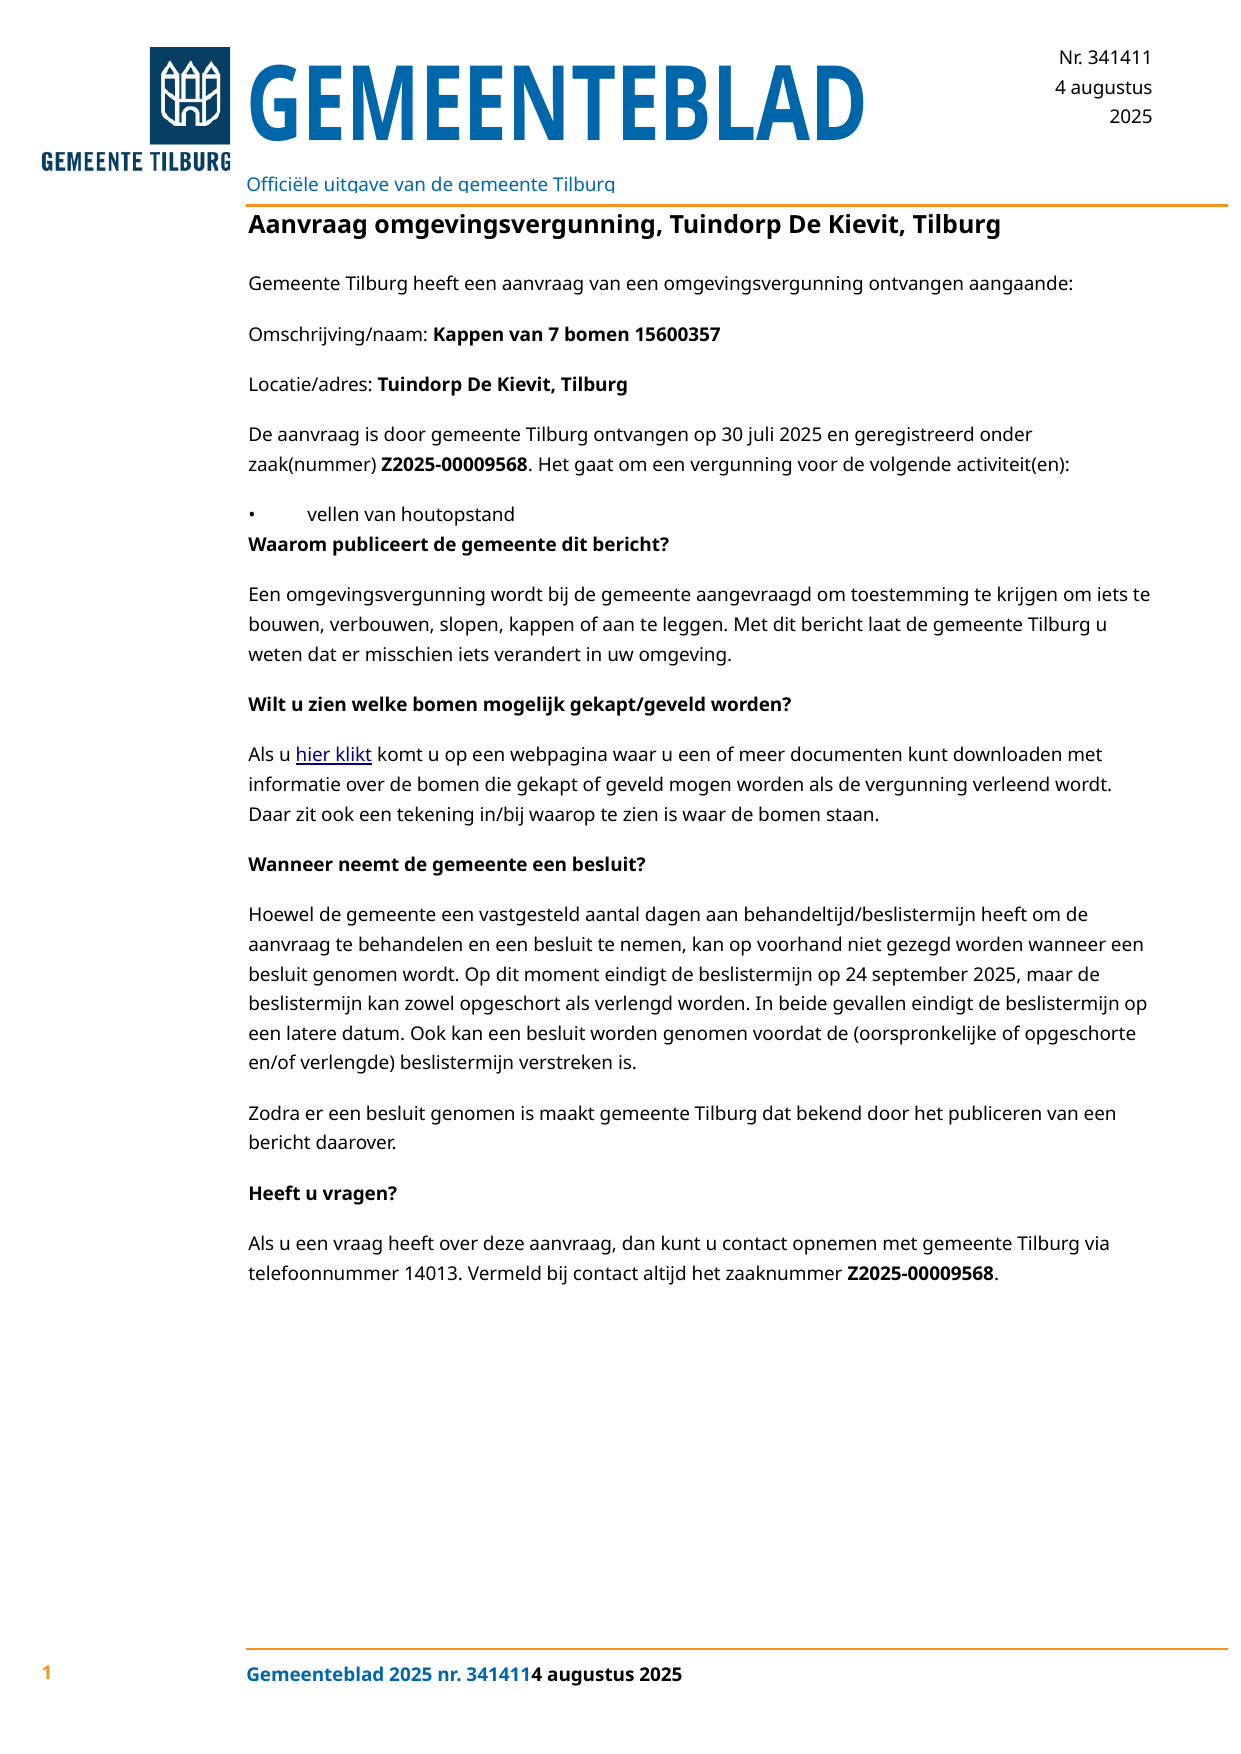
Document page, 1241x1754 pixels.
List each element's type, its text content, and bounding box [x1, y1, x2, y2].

text Heeft u vragen? [248, 1180, 1152, 1206]
picture [41, 47, 231, 172]
text Zodra er een besluit genomen is maakt gemeente Tilburg dat bekend door het publiceren van een bericht daarover. [248, 1100, 1152, 1155]
text Aanvraag omgevingsvergunning, Tuindorp De Kievit, Tilburg [248, 207, 1152, 241]
text Hoewel de gemeente een vastgesteld aantal dagen aan behandeltijd/beslistermijn heeft om de aanvraag te behandelen en een besluit te nemen, kan op voorhand niet gezegd worden wanneer een besluit genomen wordt. Op dit moment eindigt de beslistermijn op 24 september 2025, maar de beslistermijn kan zowel opgeschort als verlengd worden. In beide gevallen eindigt de beslistermijn op een latere datum. Ook kan een besluit worden genomen voordat de (oorspronkelijke of opgeschorte en/of verlengde) beslistermijn verstreken is. [248, 902, 1152, 1075]
text Als u hier klikt komt u op een webpagina waar u een of meer documenten kunt downloaden met informatie over de bomen die gekapt of geveld mogen worden als de vergunning verleend wordt. Daar zit ook een tekening in/bij waarop te zien is waar de bomen staan. [248, 742, 1152, 826]
list vellen van houtopstand [248, 502, 1152, 527]
text Omschrijving/naam: Kappen van 7 bomen 15600357 [248, 321, 1152, 346]
text Waarom publiceert de gemeente dit bericht? [248, 531, 1152, 557]
text Wilt u zien welke bomen mogelijk gekapt/geveld worden? [248, 691, 1152, 717]
text Een omgevingsvergunning wordt bij de gemeente aangevraagd om toestemming te krijgen om iets te bouwen, verbouwen, slopen, kappen of aan te leggen. Met dit bericht laat de gemeente Tilburg u weten dat er misschien iets verandert in uw omgeving. [248, 582, 1152, 666]
text Als u een vraag heeft over deze aanvraag, dan kunt u contact opnemen met gemeente Tilburg via telefoonnummer 14013. Vermeld bij contact altijd het zaaknummer Z2025-00009568. [248, 1230, 1152, 1286]
text De aanvraag is door gemeente Tilburg ontvangen op 30 juli 2025 en geregistreerd onder zaak(nummer) Z2025-00009568. Het gaat om een vergunning voor de volgende activiteit(en): [248, 422, 1152, 477]
text Gemeente Tilburg heeft een aanvraag van een omgevingsvergunning ontvangen aangaande: [248, 270, 1152, 296]
text Locatie/adres: Tuindorp De Kievit, Tilburg [248, 371, 1152, 397]
text Wanneer neemt de gemeente een besluit? [248, 851, 1152, 877]
